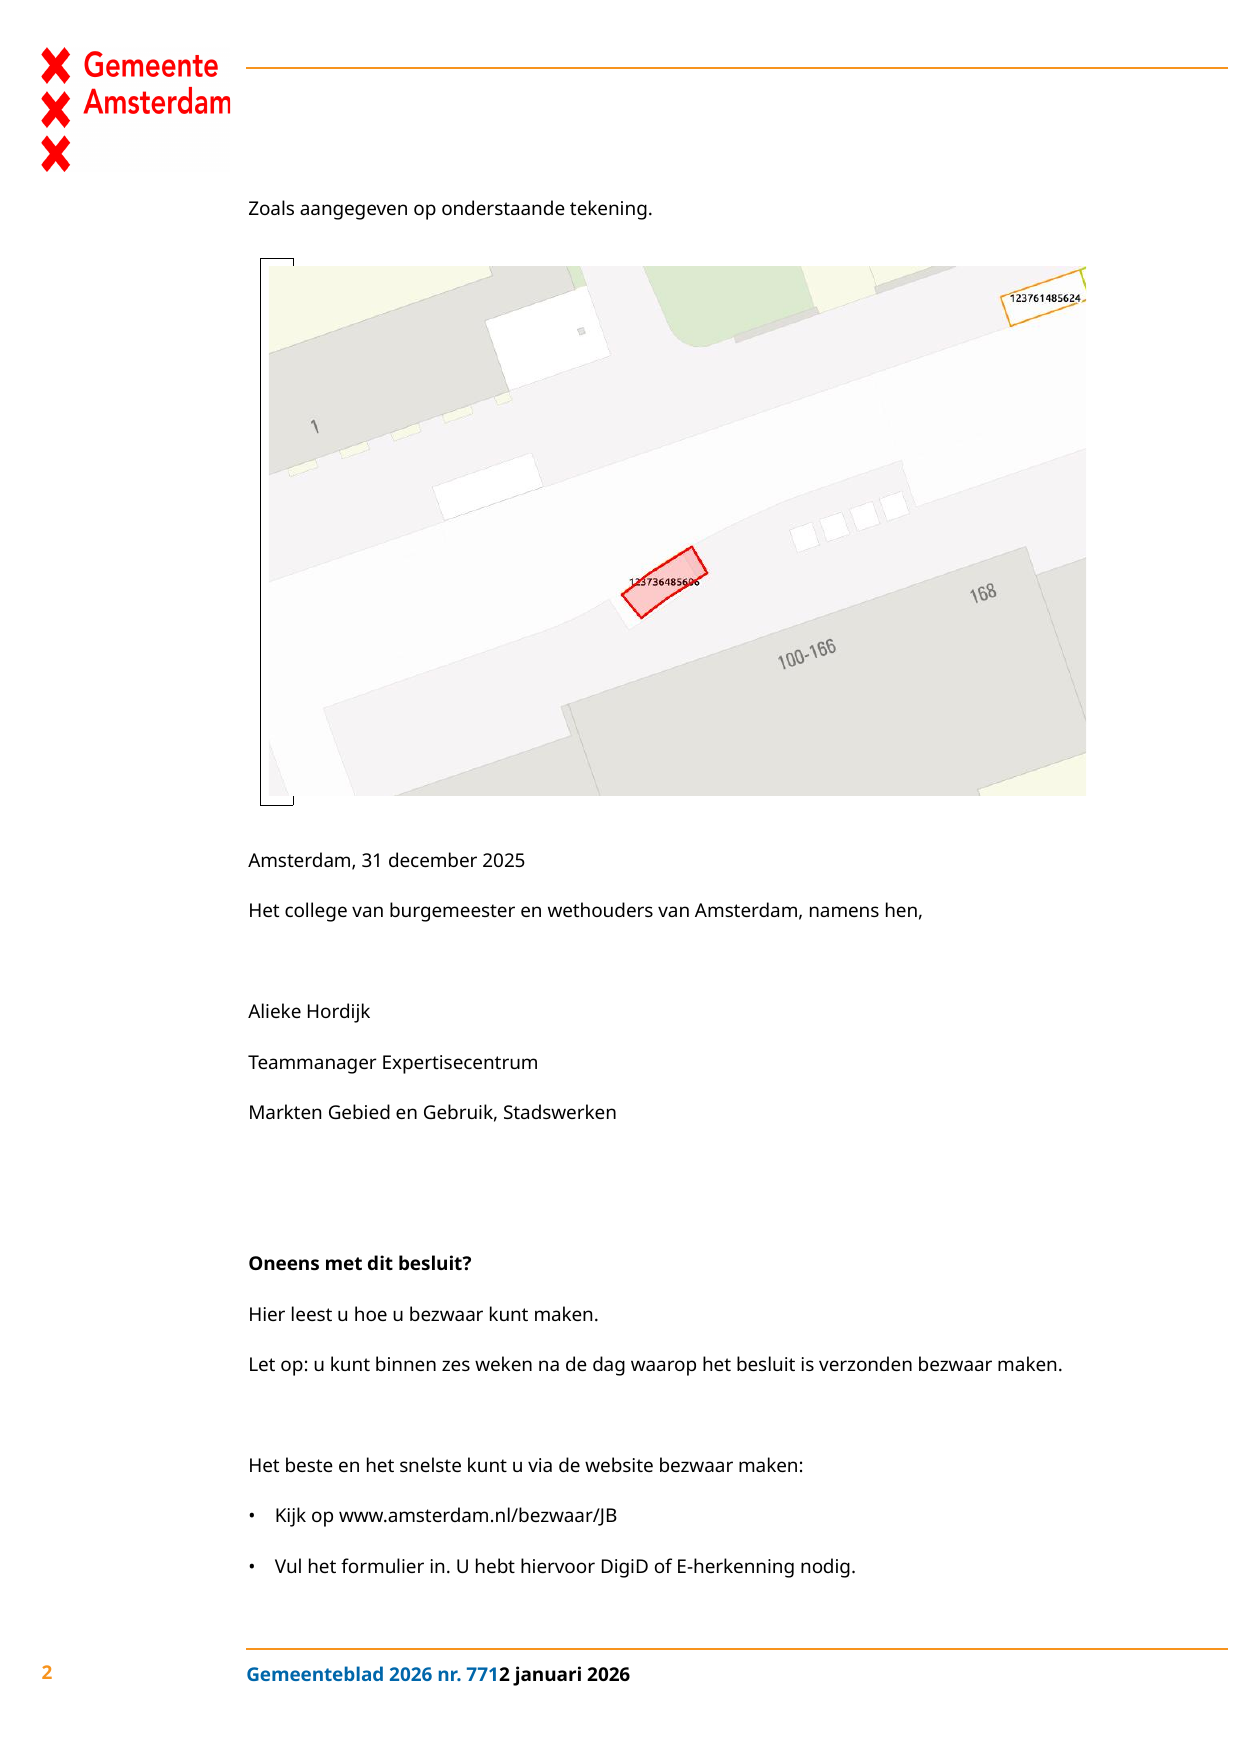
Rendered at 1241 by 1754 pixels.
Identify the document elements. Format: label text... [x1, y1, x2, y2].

text • Vul het formulier in. U hebt hiervoor DigiD of E-herkenning nodig. [248, 1553, 1152, 1579]
text Het beste en het snelste kunt u via de website bezwaar maken: [248, 1452, 1152, 1478]
text Teammanager Expertisecentrum [248, 1049, 1152, 1074]
text • Kijk op www.amsterdam.nl/bezwaar/JB [248, 1503, 1152, 1528]
text Het college van burgemeester en wethouders van Amsterdam, namens hen, [248, 898, 1152, 923]
text Hier leest u hoe u bezwaar kunt maken. [248, 1301, 1152, 1327]
picture [268, 266, 1087, 796]
text Markten Gebied en Gebruik, Stadswerken [248, 1099, 1152, 1125]
text Let op: u kunt binnen zes weken na de dag waarop het besluit is verzonden bezwaar maken. [248, 1351, 1152, 1377]
text Amsterdam, 31 december 2025 [248, 847, 1152, 873]
text Oneens met dit besluit? [248, 1251, 1152, 1276]
text Alieke Hordijk [248, 998, 1152, 1024]
picture [41, 47, 231, 172]
text Zoals aangegeven op onderstaande tekening. [248, 196, 1152, 221]
